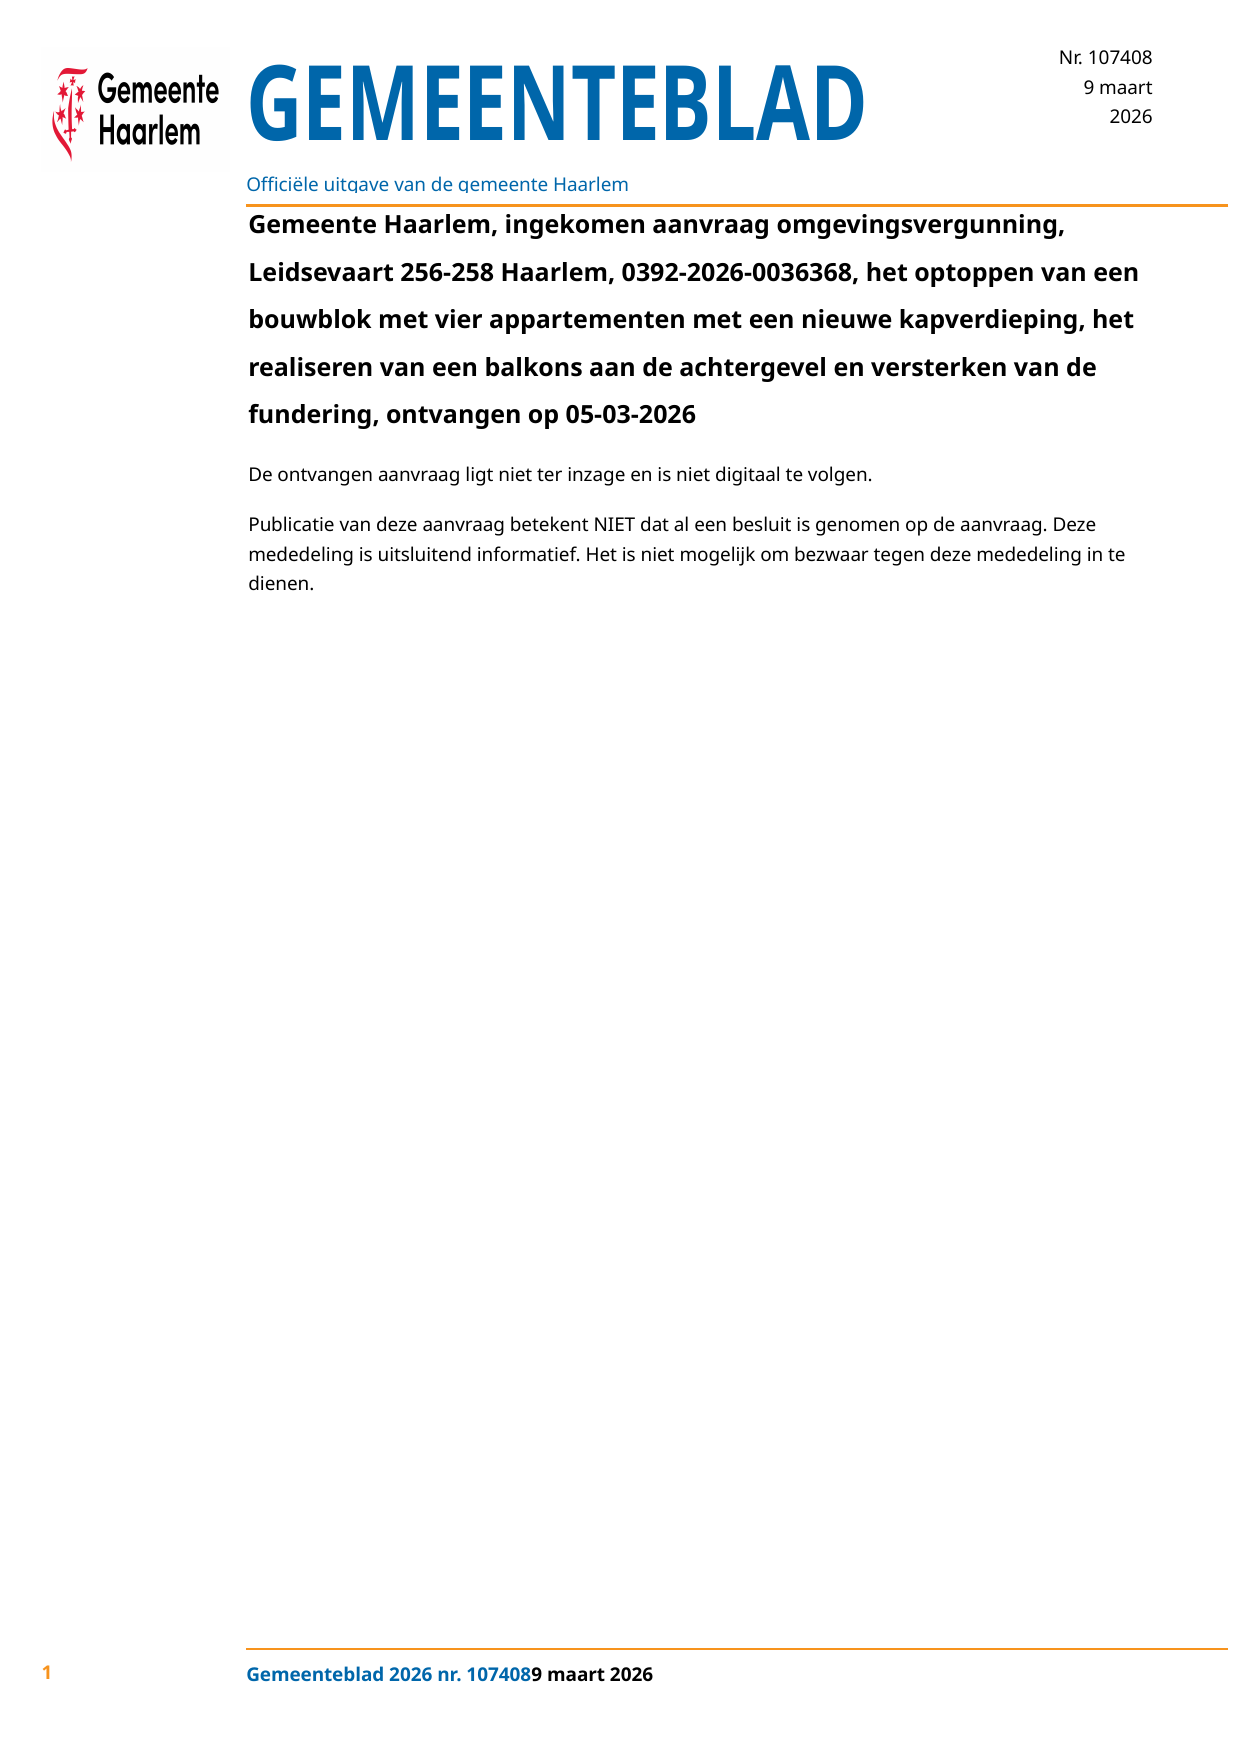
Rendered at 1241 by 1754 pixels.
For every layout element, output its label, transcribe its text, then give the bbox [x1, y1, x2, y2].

text Publicatie van deze aanvraag betekent NIET dat al een besluit is genomen op de aanvraag. Deze mededeling is uitsluitend informatief. Het is niet mogelijk om bezwaar tegen deze mededeling in te dienen. [248, 511, 1152, 596]
text Gemeente Haarlem, ingekomen aanvraag omgevingsvergunning, Leidsevaart 256-258 Haarlem, 0392-2026-0036368, het optoppen van een bouwblok met vier appartementen met een nieuwe kapverdieping, het realiseren van een balkons aan de achtergevel en versterken van de fundering, ontvangen op 05-03-2026 [248, 207, 1152, 431]
text De ontvangen aanvraag ligt niet ter inzage en is niet digitaal te volgen. [248, 461, 1152, 486]
picture [41, 47, 231, 172]
